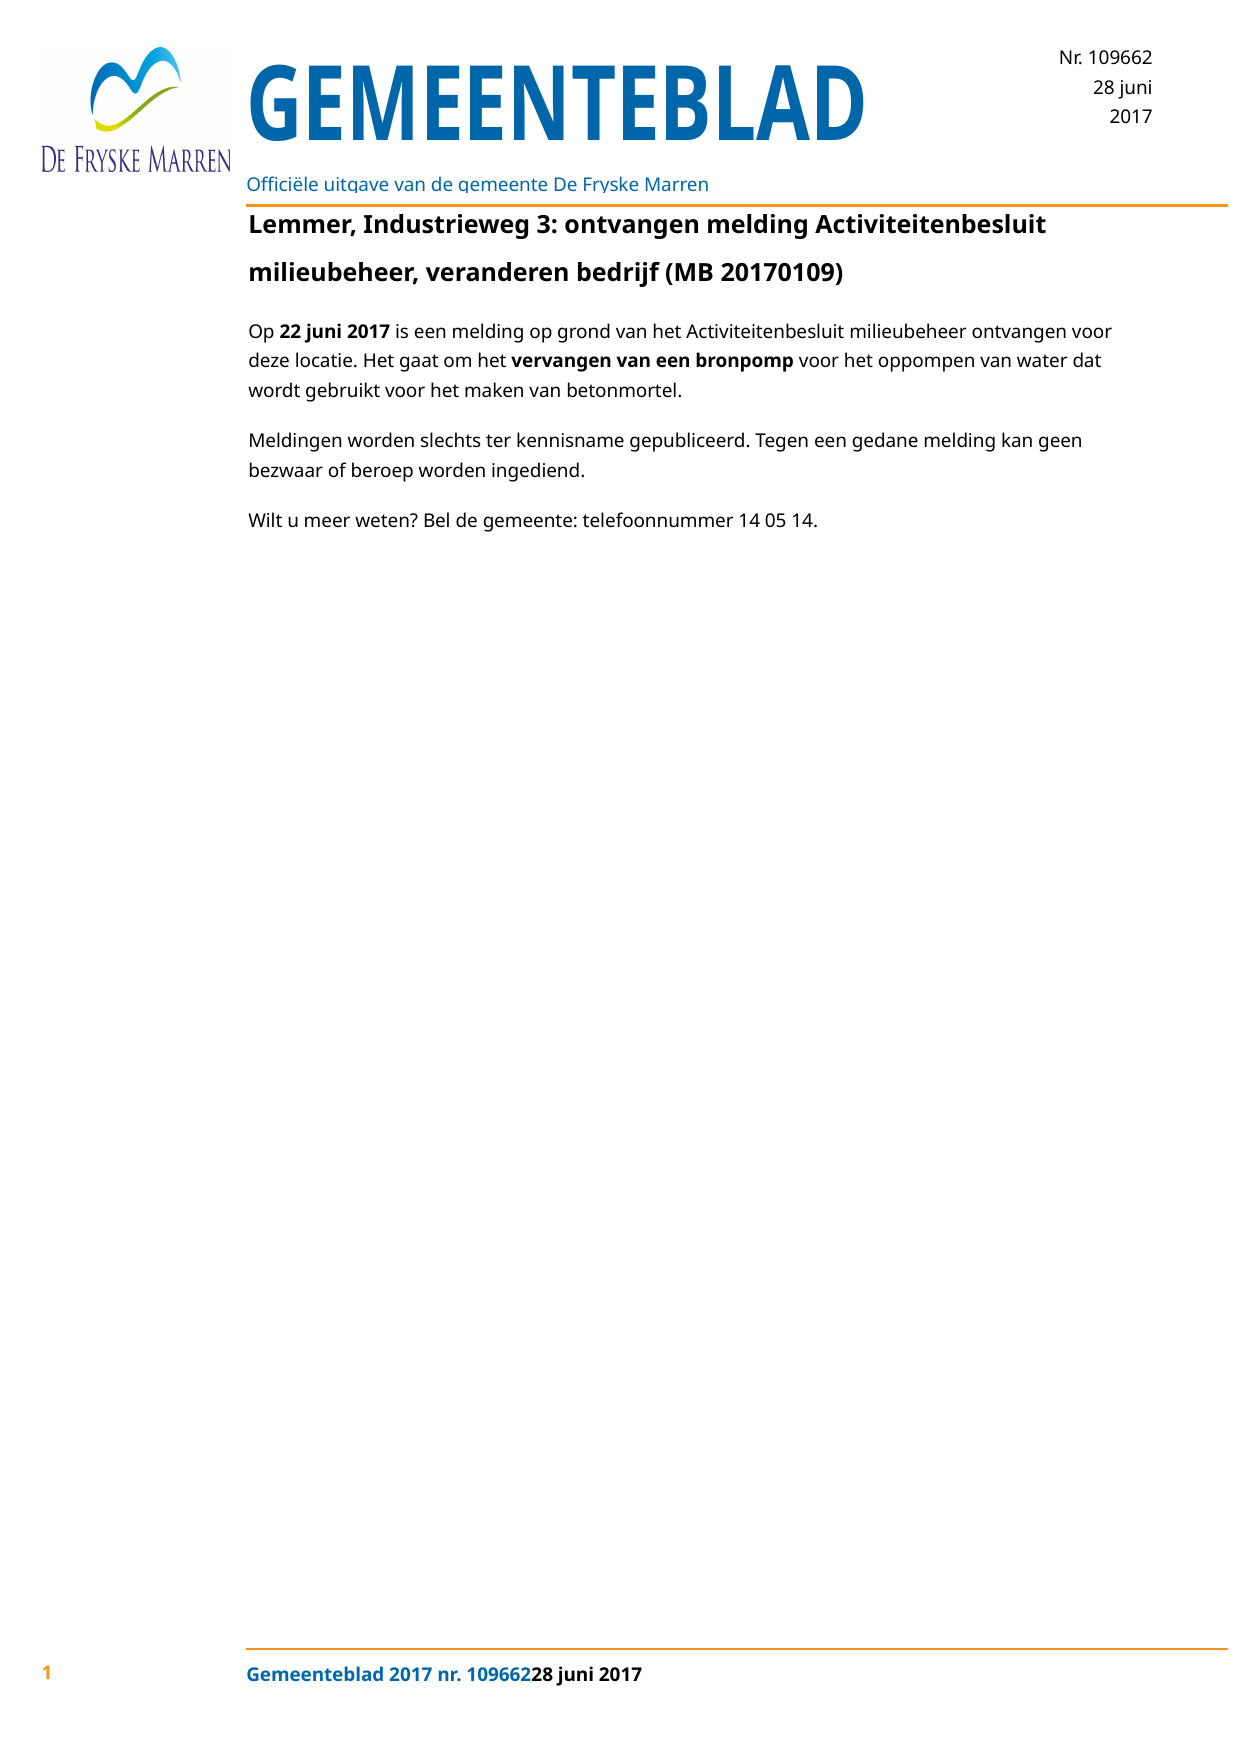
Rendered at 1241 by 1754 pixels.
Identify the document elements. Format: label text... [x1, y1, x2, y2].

text Lemmer, Industrieweg 3: ontvangen melding Activiteitenbesluit milieubeheer, veranderen bedrijf (MB 20170109) [248, 207, 1152, 288]
text Wilt u meer weten? Bel de gemeente: telefoonnummer 14 05 14. [248, 507, 1152, 533]
text Meldingen worden slechts ter kennisname gepubliceerd. Tegen een gedane melding kan geen bezwaar of beroep worden ingediend. [248, 427, 1152, 483]
text Op 22 juni 2017 is een melding op grond van het Activiteitenbesluit milieubeheer ontvangen voor deze locatie. Het gaat om het vervangen van een bronpomp voor het oppompen van water dat wordt gebruikt voor het maken van betonmortel. [248, 318, 1152, 403]
picture [41, 47, 231, 172]
